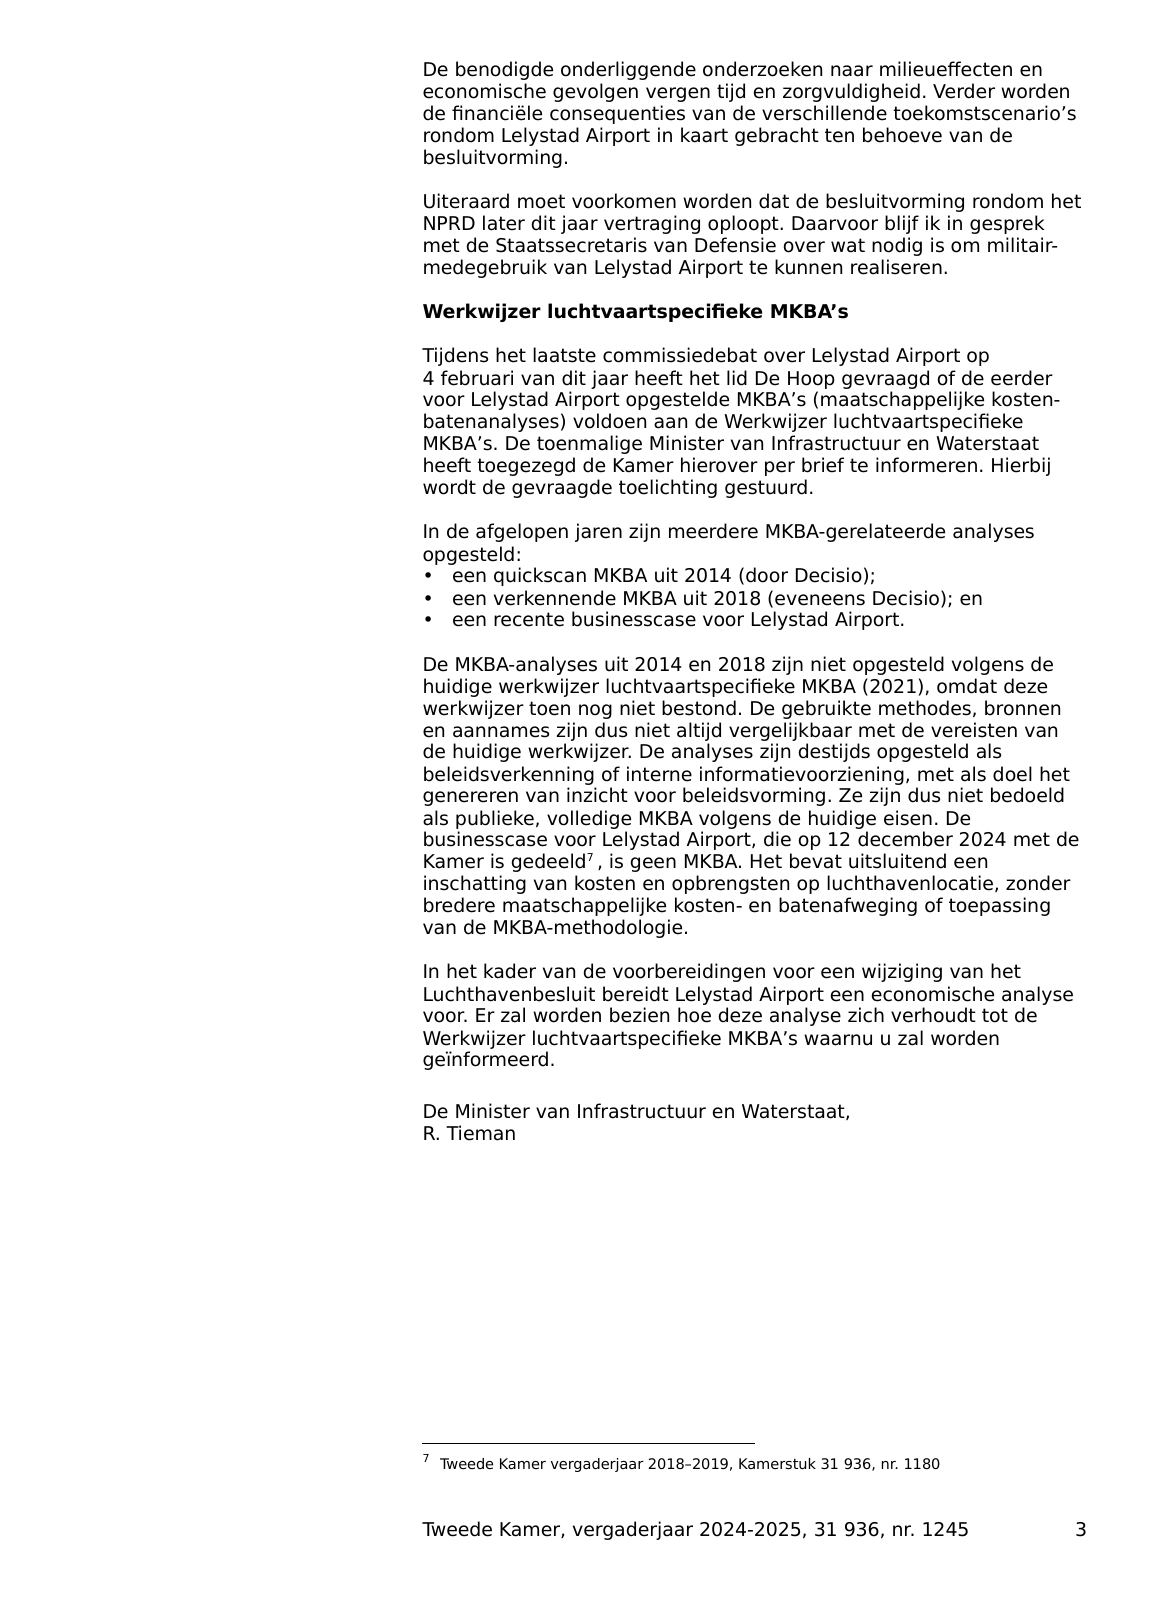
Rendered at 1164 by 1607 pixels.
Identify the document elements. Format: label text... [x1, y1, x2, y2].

text • een recente businesscase voor Lelystad Airport. [422, 609, 1087, 631]
text De MKBA-analyses uit 2014 en 2018 zijn niet opgesteld volgens de huidige werkwijzer luchtvaartspecifieke MKBA (2021), omdat deze werkwijzer toen nog niet bestond. De gebruikte methodes, bronnen en aannames zijn dus niet altijd vergelijkbaar met de vereisten van de huidige werkwijzer. De analyses zijn destijds opgesteld als beleidsverkenning of interne informatievoorziening, met als doel het genereren van inzicht voor beleidsvorming. Ze zijn dus niet bedoeld als publieke, volledige MKBA volgens de huidige eisen. De businesscase voor Lelystad Airport, die op 12 december 2024 met de Kamer is gedeeld, is geen MKBA. Het bevat uitsluitend een inschatting van kosten en opbrengsten op luchthavenlocatie, zonder bredere maatschappelijke kosten- en batenafweging of toepassing van de MKBA-methodologie. [422, 653, 1087, 939]
text • een verkennende MKBA uit 2018 (eveneens Decisio); en [422, 587, 1087, 609]
text In het kader van de voorbereidingen voor een wijziging van het Luchthavenbesluit bereidt Lelystad Airport een economische analyse voor. Er zal worden bezien hoe deze analyse zich verhoudt tot de Werkwijzer luchtvaartspecifieke MKBA’s waarnu u zal worden geïnformeerd. [422, 961, 1087, 1071]
text Tijdens het laatste commissiedebat over Lelystad Airport op 4 februari van dit jaar heeft het lid De Hoop gevraagd of de eerder voor Lelystad Airport opgestelde MKBA’s (maatschappelijke kosten-batenanalyses) voldoen aan de Werkwijzer luchtvaartspecifieke MKBA’s. De toenmalige Minister van Infrastructuur en Waterstaat heeft toegezegd de Kamer hierover per brief te informeren. Hierbij wordt de gevraagde toelichting gestuurd. [422, 345, 1087, 499]
text • een quickscan MKBA uit 2014 (door Decisio); [422, 565, 1087, 587]
text Tweede Kamer vergaderjaar 2018–2019, Kamerstuk 31 936, nr. 1180 [422, 1452, 1087, 1474]
text In de afgelopen jaren zijn meerdere MKBA-gerelateerde analyses opgesteld: [422, 521, 1087, 565]
text Uiteraard moet voorkomen worden dat de besluitvorming rondom het NPRD later dit jaar vertraging oploopt. Daarvoor blijf ik in gesprek met de Staatssecretaris van Defensie over wat nodig is om militair-medegebruik van Lelystad Airport te kunnen realiseren. [422, 191, 1087, 279]
text De Minister van Infrastructuur en Waterstaat, R. Tieman [422, 1101, 1087, 1145]
text De benodigde onderliggende onderzoeken naar milieueffecten en economische gevolgen vergen tijd en zorgvuldigheid. Verder worden de financiële consequenties van de verschillende toekomstscenario’s rondom Lelystad Airport in kaart gebracht ten behoeve van de besluitvorming. [422, 59, 1087, 169]
subtitle Werkwijzer luchtvaartspecifieke MKBA’s [422, 301, 1087, 323]
